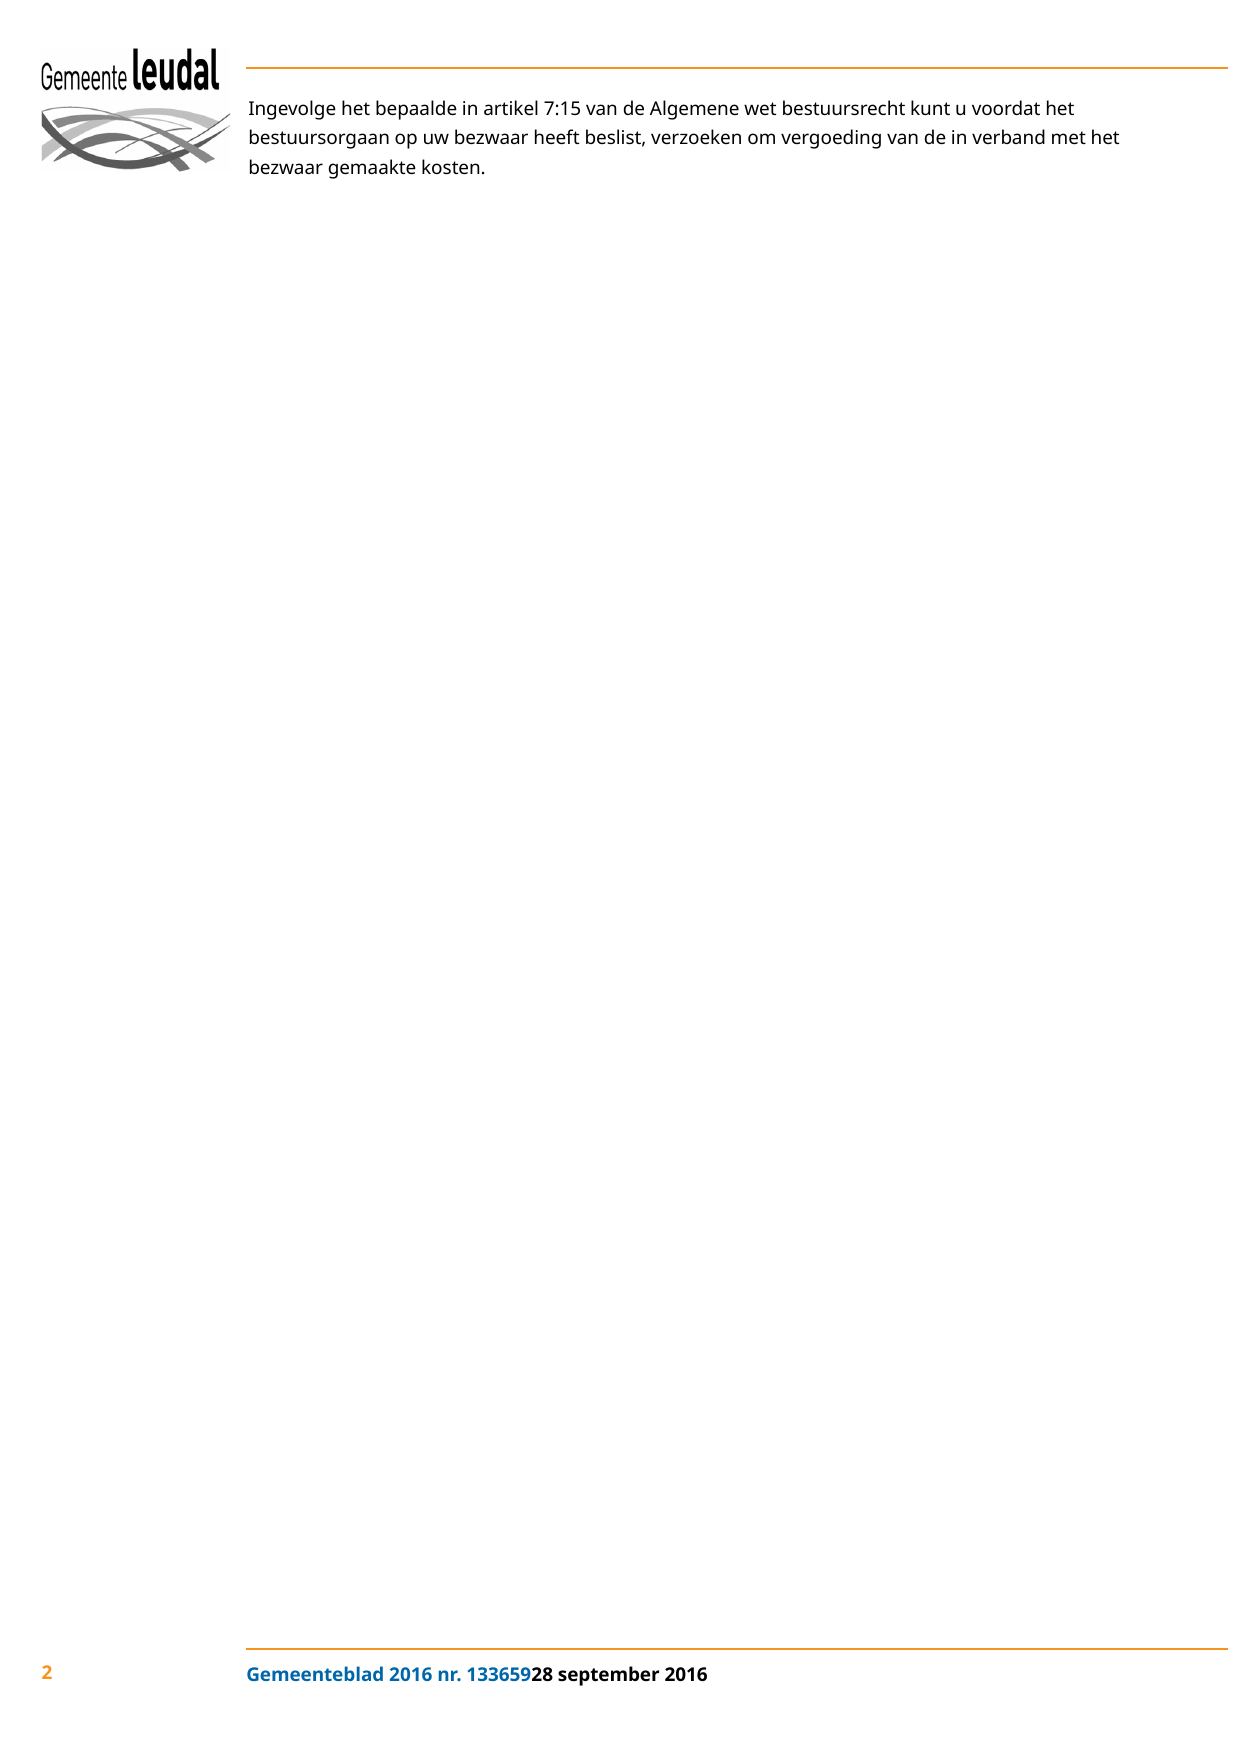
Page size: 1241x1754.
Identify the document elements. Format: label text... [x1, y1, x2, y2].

picture [41, 47, 231, 172]
text Ingevolge het bepaalde in artikel 7:15 van de Algemene wet bestuursrecht kunt u voordat het bestuursorgaan op uw bezwaar heeft beslist, verzoeken om vergoeding van de in verband met het bezwaar gemaakte kosten. [248, 95, 1152, 180]
